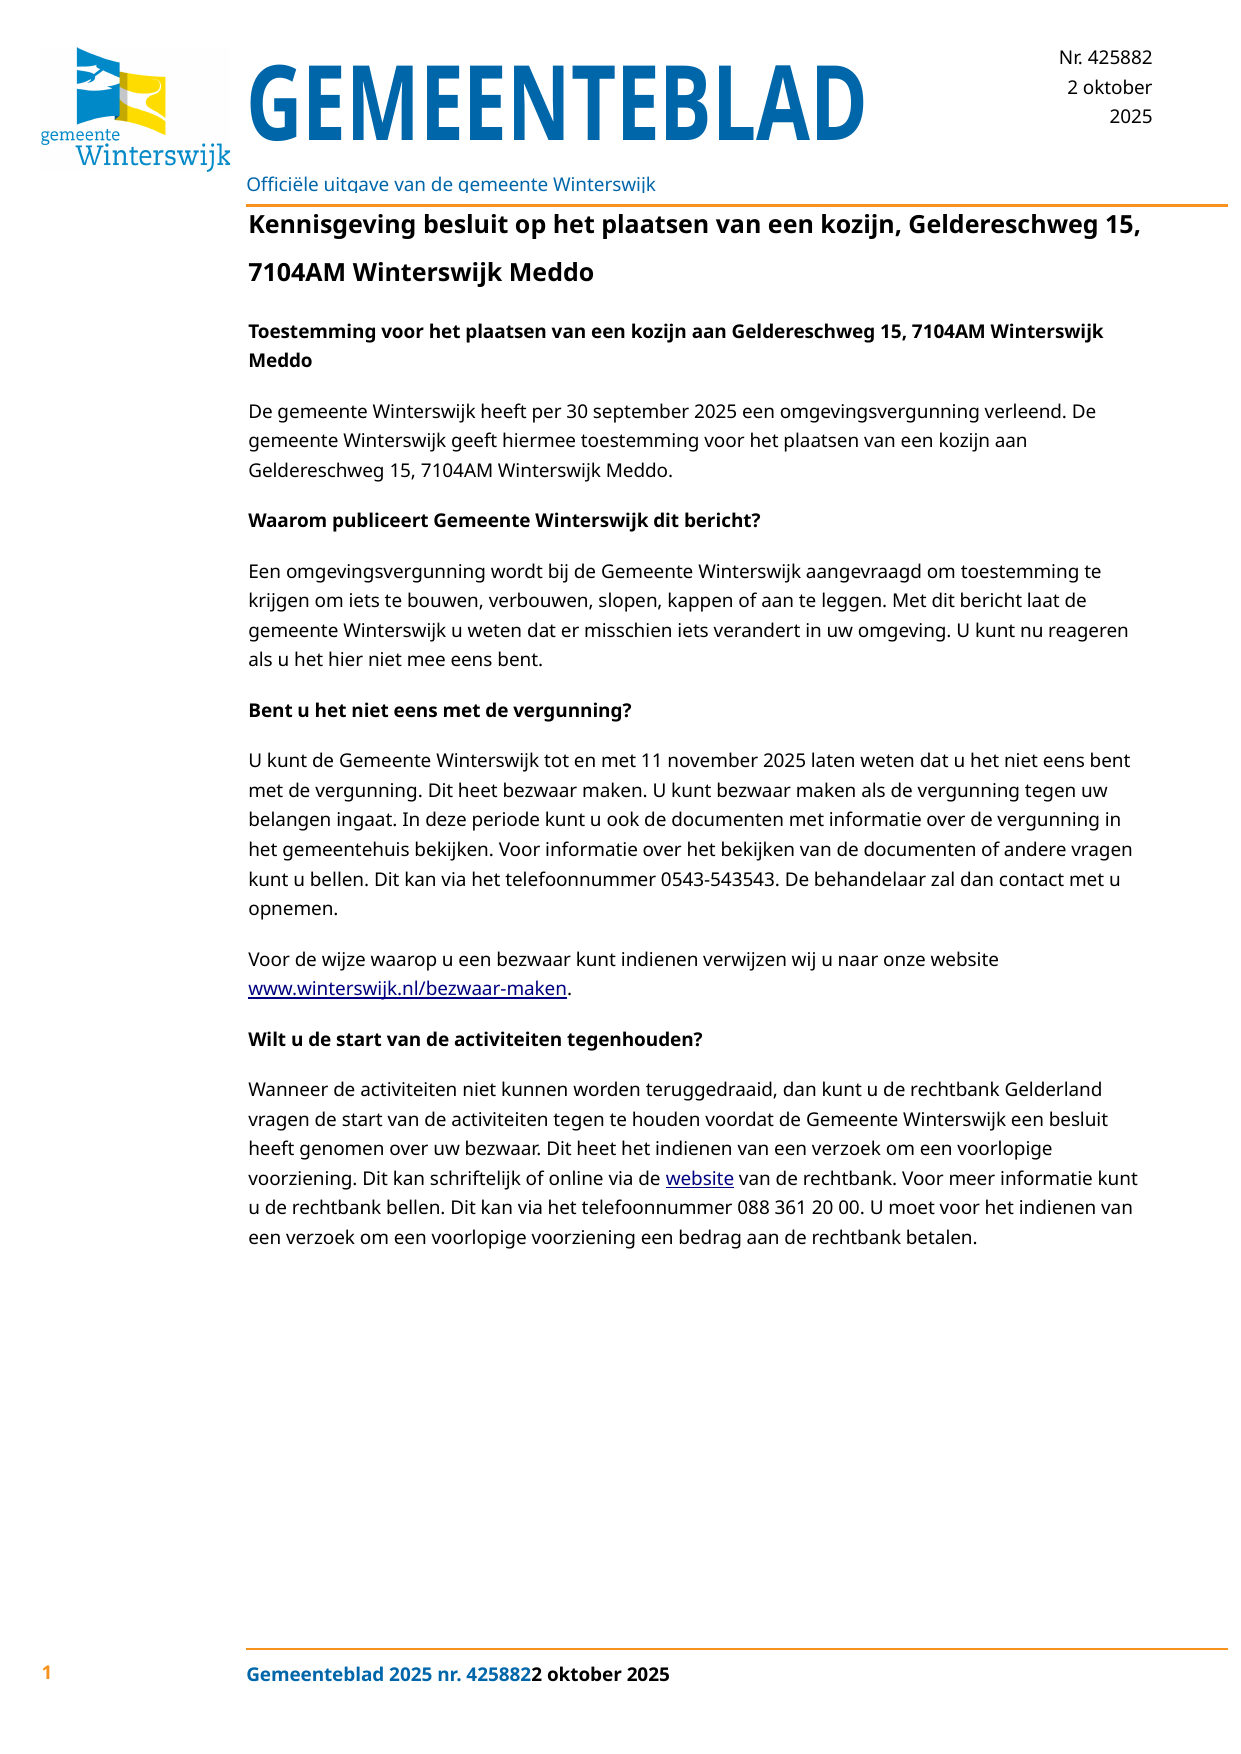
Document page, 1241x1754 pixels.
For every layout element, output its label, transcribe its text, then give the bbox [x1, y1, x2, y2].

picture [41, 47, 231, 172]
text Wilt u de start van de activiteiten tegenhouden? [248, 1026, 1152, 1052]
text Voor de wijze waarop u een bezwaar kunt indienen verwijzen wij u naar onze website www.winterswijk.nl/bezwaar-maken. [248, 946, 1152, 1001]
text Een omgevingsvergunning wordt bij de Gemeente Winterswijk aangevraagd om toestemming te krijgen om iets te bouwen, verbouwen, slopen, kappen of aan te leggen. Met dit bericht laat de gemeente Winterswijk u weten dat er misschien iets verandert in uw omgeving. U kunt nu reageren als u het hier niet mee eens bent. [248, 558, 1152, 672]
picture [225, 153, 231, 162]
text U kunt de Gemeente Winterswijk tot en met 11 november 2025 laten weten dat u het niet eens bent met de vergunning. Dit heet bezwaar maken. U kunt bezwaar maken als de vergunning tegen uw belangen ingaat. In deze periode kunt u ook de documenten met informatie over de vergunning in het gemeentehuis bekijken. Voor informatie over het bekijken van de documenten of andere vragen kunt u bellen. Dit kan via het telefoonnummer 0543-543543. De behandelaar zal dan contact met u opnemen. [248, 747, 1152, 921]
text Wanneer de activiteiten niet kunnen worden teruggedraaid, dan kunt u de rechtbank Gelderland vragen de start van de activiteiten tegen te houden voordat de Gemeente Winterswijk een besluit heeft genomen over uw bezwaar. Dit heet het indienen van een verzoek om een voorlopige voorziening. Dit kan schriftelijk of online via de website van de rechtbank. Voor meer informatie kunt u de rechtbank bellen. Dit kan via het telefoonnummer 088 361 20 00. U moet voor het indienen van een verzoek om een voorlopige voorziening een bedrag aan de rechtbank betalen. [248, 1076, 1152, 1250]
text Waarom publiceert Gemeente Winterswijk dit bericht? [248, 507, 1152, 533]
text Bent u het niet eens met de vergunning? [248, 697, 1152, 723]
text Toestemming voor het plaatsen van een kozijn aan Geldereschweg 15, 7104AM Winterswijk Meddo [248, 318, 1152, 373]
text De gemeente Winterswijk heeft per 30 september 2025 een omgevingsvergunning verleend. De gemeente Winterswijk geeft hiermee toestemming voor het plaatsen van een kozijn aan Geldereschweg 15, 7104AM Winterswijk Meddo. [248, 398, 1152, 483]
text Kennisgeving besluit op het plaatsen van een kozijn, Geldereschweg 15, 7104AM Winterswijk Meddo [248, 207, 1152, 288]
